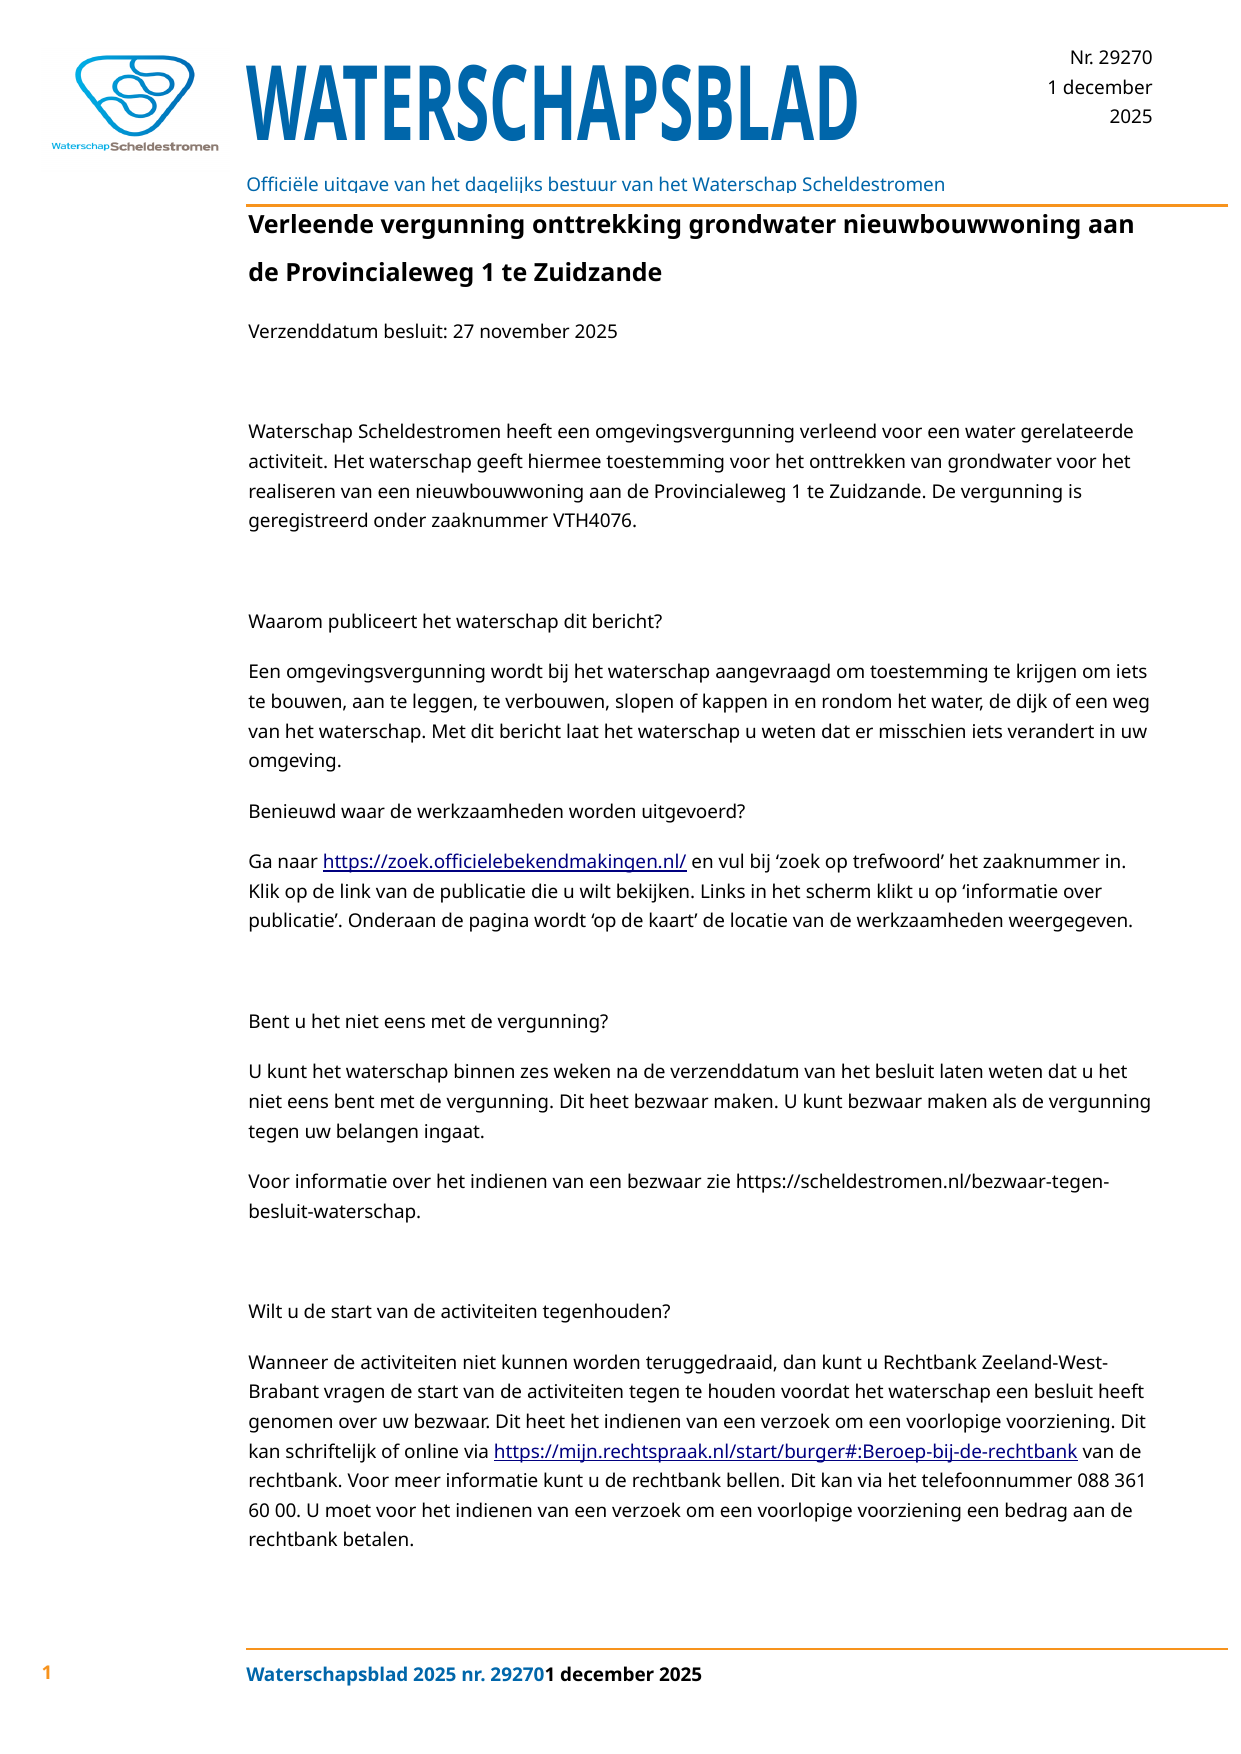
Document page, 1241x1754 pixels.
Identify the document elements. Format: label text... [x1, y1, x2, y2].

text Waarom publiceert het waterschap dit bericht? [248, 608, 1152, 634]
text Verleende vergunning onttrekking grondwater nieuwbouwwoning aan de Provincialeweg 1 te Zuidzande [248, 207, 1152, 288]
text Waterschap Scheldestromen heeft een omgevingsvergunning verleend voor een water gerelateerde activiteit. Het waterschap geeft hiermee toestemming voor het onttrekken van grondwater voor het realiseren van een nieuwbouwwoning aan de Provincialeweg 1 te Zuidzande. De vergunning is geregistreerd onder zaaknummer VTH4076. [248, 419, 1152, 533]
text Wanneer de activiteiten niet kunnen worden teruggedraaid, dan kunt u Rechtbank Zeeland-West-Brabant vragen de start van de activiteiten tegen te houden voordat het waterschap een besluit heeft genomen over uw bezwaar. Dit heet het indienen van een verzoek om een voorlopige voorziening. Dit kan schriftelijk of online via https://mijn.rechtspraak.nl/start/burger#:Beroep-bij-de-rechtbank van de rechtbank. Voor meer informatie kunt u de rechtbank bellen. Dit kan via het telefoonnummer 088 361 60 00. U moet voor het indienen van een verzoek om een voorlopige voorziening een bedrag aan de rechtbank betalen. [248, 1349, 1152, 1552]
picture [41, 47, 231, 172]
text Benieuwd waar de werkzaamheden worden uitgevoerd? [248, 798, 1152, 824]
text Een omgevingsvergunning wordt bij het waterschap aangevraagd om toestemming te krijgen om iets te bouwen, aan te leggen, te verbouwen, slopen of kappen in en rondom het water, de dijk of een weg van het waterschap. Met dit bericht laat het waterschap u weten dat er misschien iets verandert in uw omgeving. [248, 659, 1152, 773]
text Ga naar https://zoek.officielebekendmakingen.nl/ en vul bij ‘zoek op trefwoord’ het zaaknummer in. Klik op de link van de publicatie die u wilt bekijken. Links in het scherm klikt u op ‘informatie over publicatie’. Onderaan de pagina wordt ‘op de kaart’ de locatie van de werkzaamheden weergegeven. [248, 848, 1152, 933]
text Wilt u de start van de activiteiten tegenhouden? [248, 1299, 1152, 1324]
text Bent u het niet eens met de vergunning? [248, 1008, 1152, 1034]
text Voor informatie over het indienen van een bezwaar zie https://scheldestromen.nl/bezwaar-tegen-besluit-waterschap. [248, 1168, 1152, 1224]
text Verzenddatum besluit: 27 november 2025 [248, 318, 1152, 344]
text U kunt het waterschap binnen zes weken na de verzenddatum van het besluit laten weten dat u het niet eens bent met de vergunning. Dit heet bezwaar maken. U kunt bezwaar maken als de vergunning tegen uw belangen ingaat. [248, 1059, 1152, 1144]
